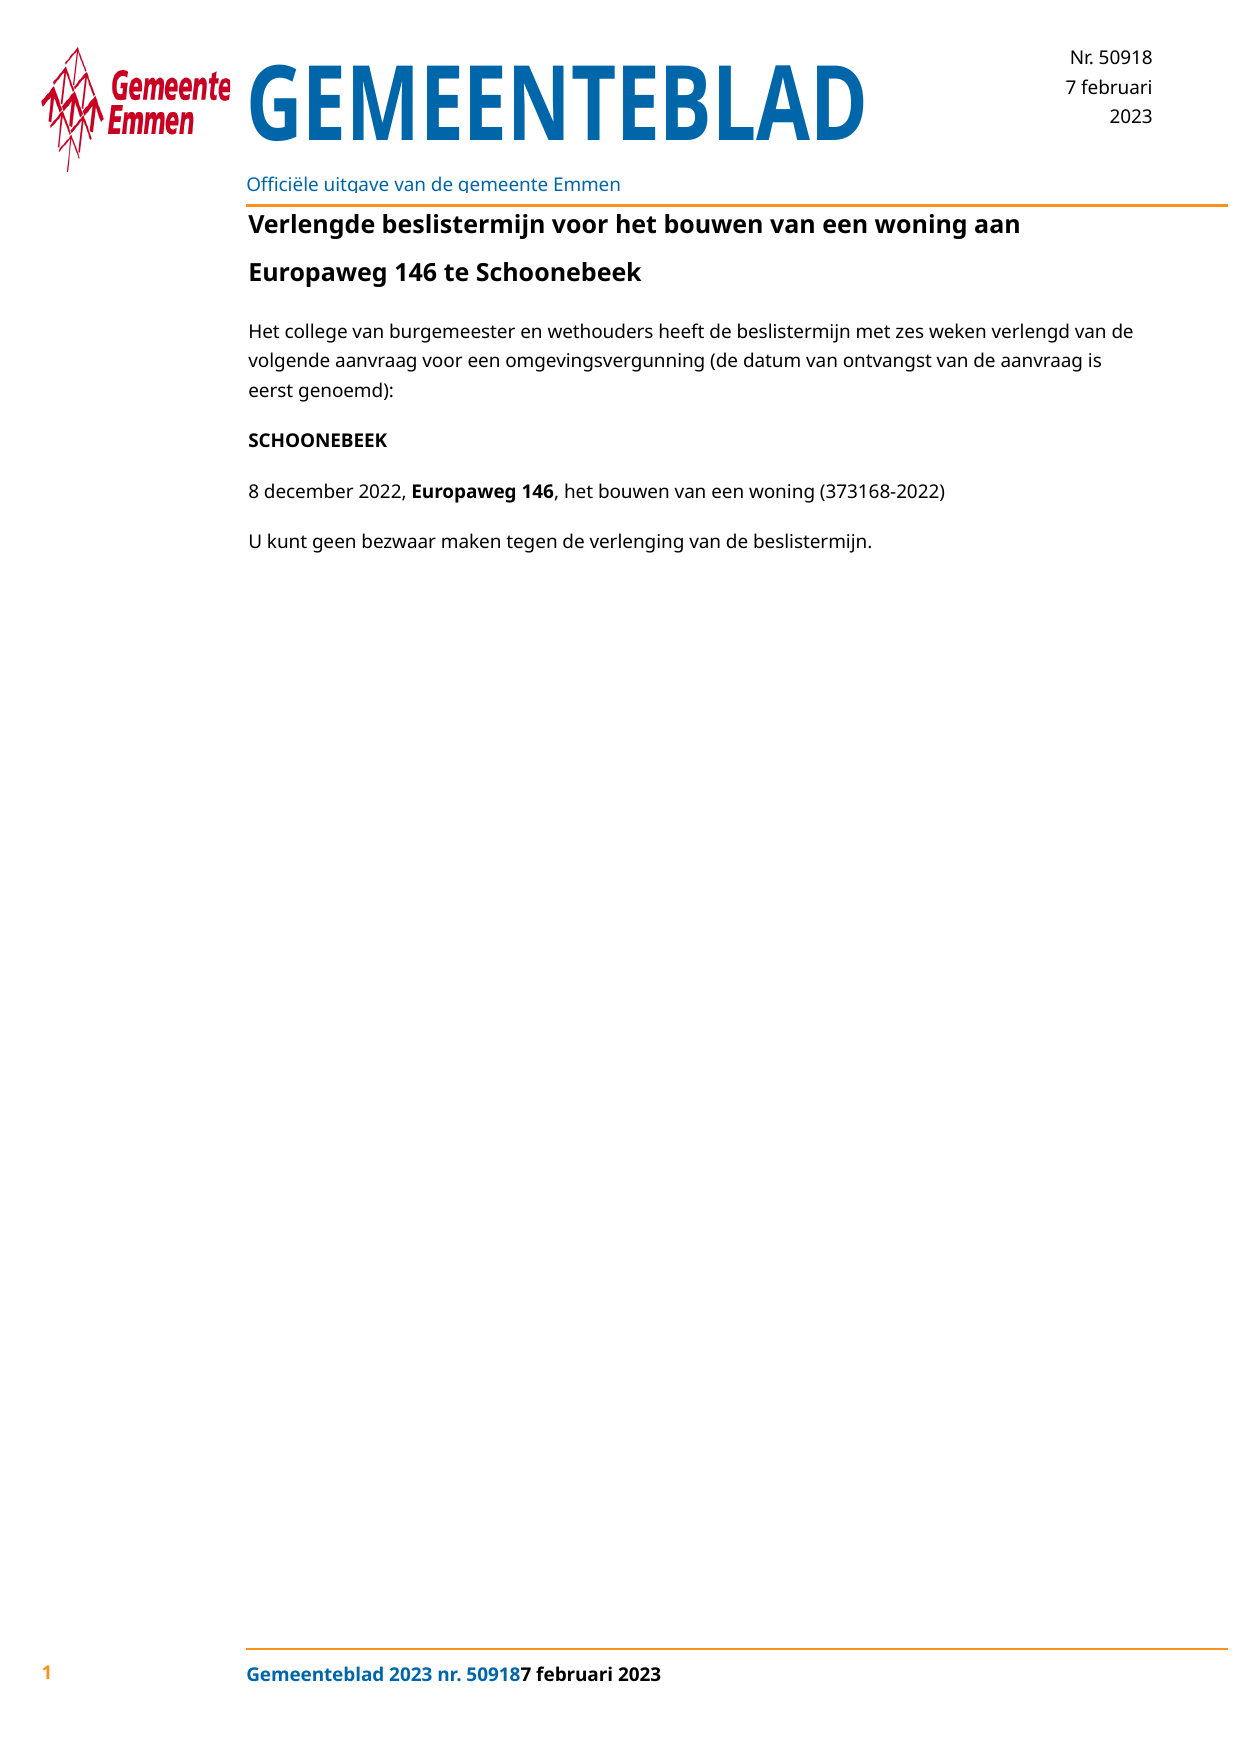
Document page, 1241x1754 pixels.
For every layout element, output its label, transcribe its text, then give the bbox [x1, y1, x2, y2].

text Het college van burgemeester en wethouders heeft de beslistermijn met zes weken verlengd van de volgende aanvraag voor een omgevingsvergunning (de datum van ontvangst van de aanvraag is eerst genoemd): [248, 318, 1152, 403]
text Verlengde beslistermijn voor het bouwen van een woning aan Europaweg 146 te Schoonebeek [248, 207, 1152, 288]
text U kunt geen bezwaar maken tegen de verlenging van de beslistermijn. [248, 528, 1152, 554]
text 8 december 2022, Europaweg 146, het bouwen van een woning (373168-2022) [248, 478, 1152, 504]
text SCHOONEBEEK [248, 427, 1152, 453]
picture [41, 47, 231, 172]
